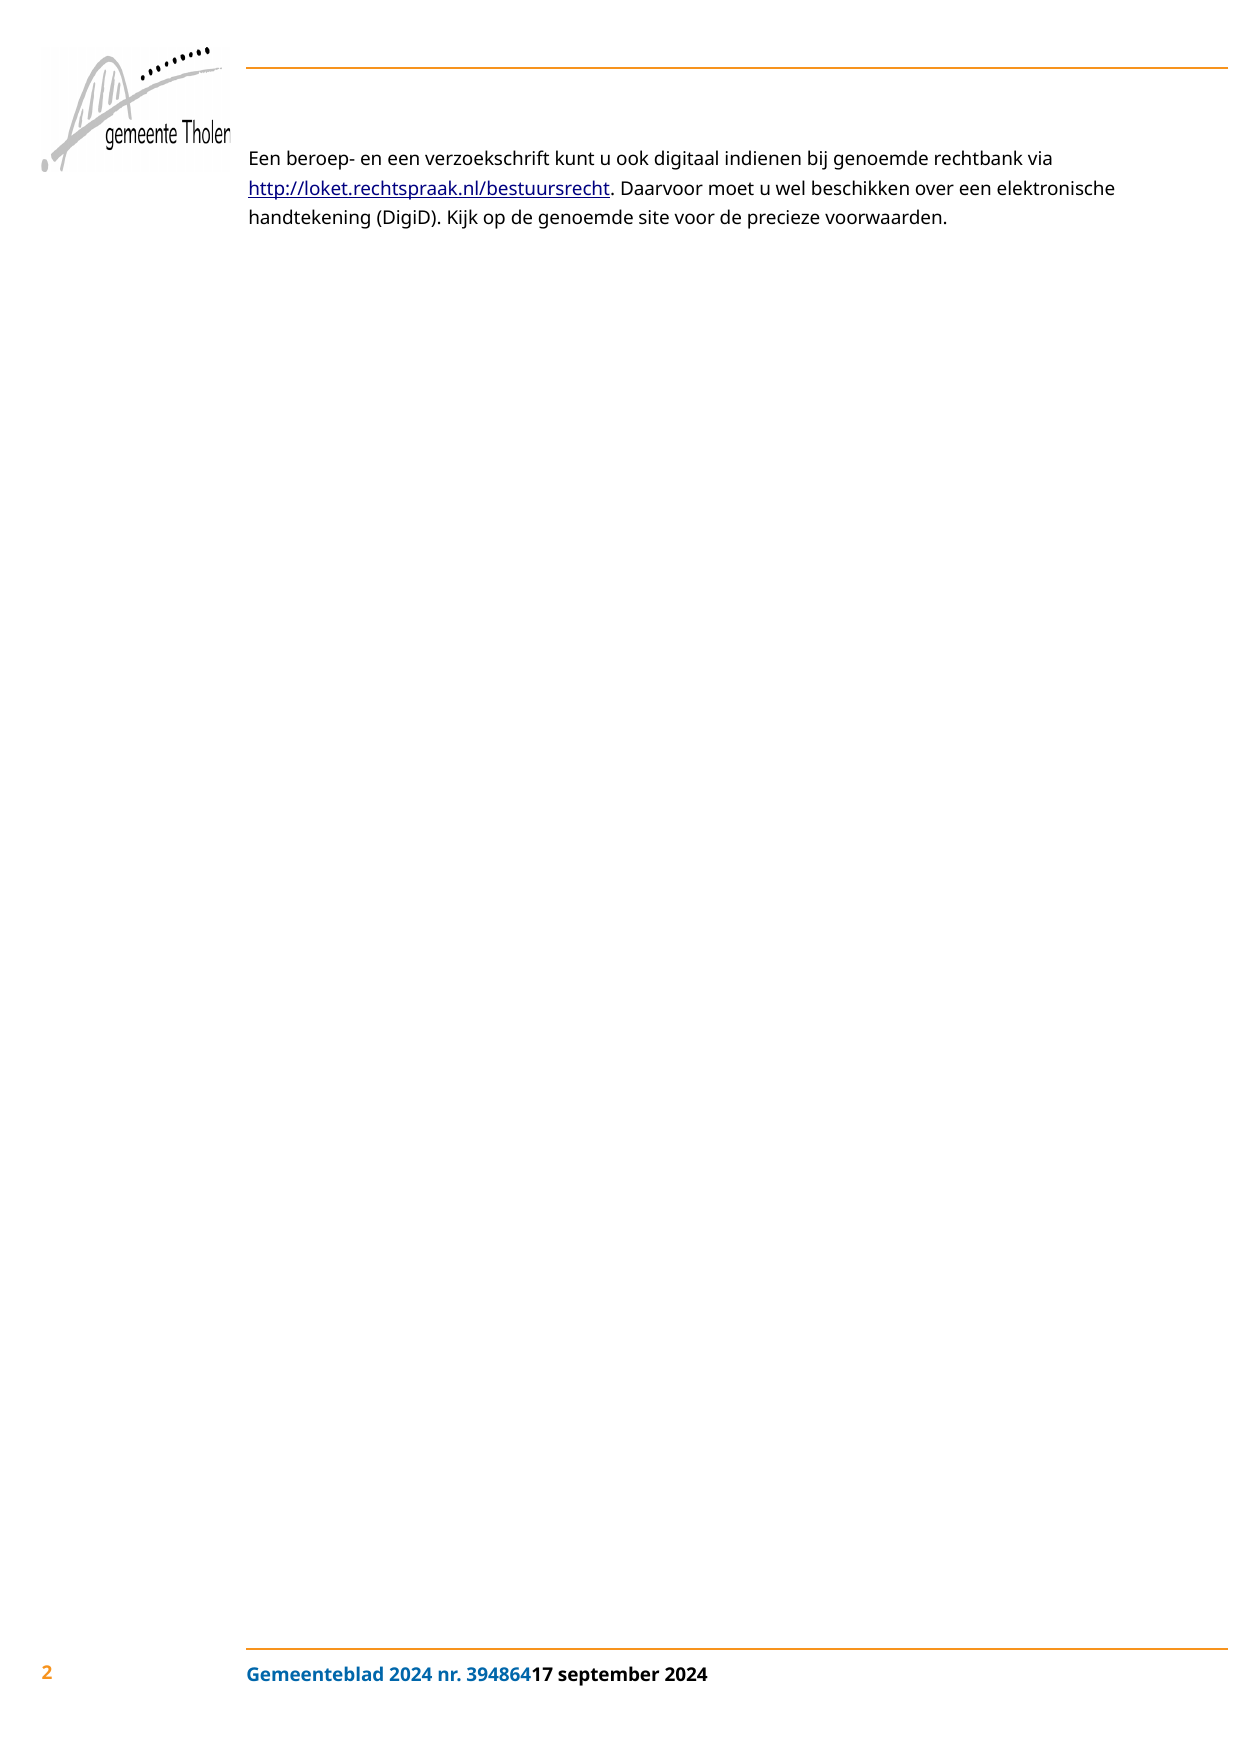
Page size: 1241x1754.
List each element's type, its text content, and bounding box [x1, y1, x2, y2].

text Een beroep- en een verzoekschrift kunt u ook digitaal indienen bij genoemde rechtbank via http://loket.rechtspraak.nl/bestuursrecht. Daarvoor moet u wel beschikken over een elektronische handtekening (DigiD). Kijk op de genoemde site voor de precieze voorwaarden. [248, 145, 1152, 230]
picture [41, 47, 231, 172]
